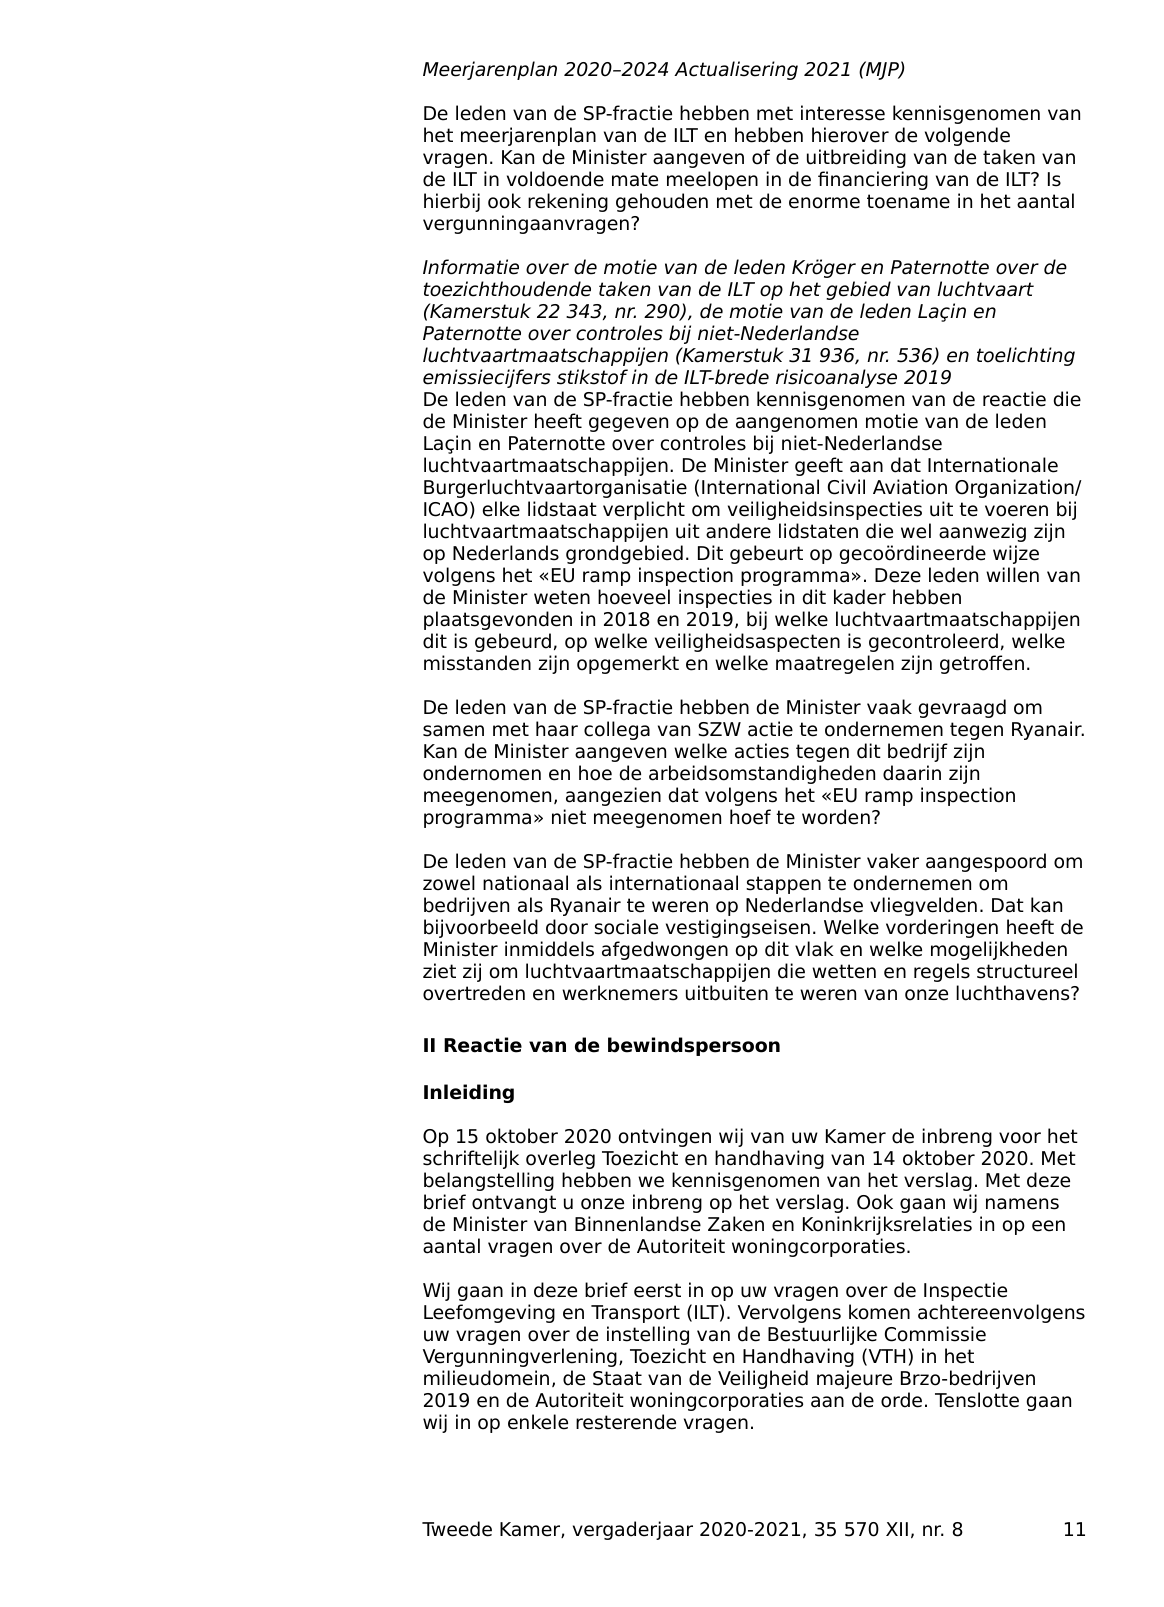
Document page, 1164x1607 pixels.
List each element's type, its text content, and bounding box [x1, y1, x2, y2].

text De leden van de SP-fractie hebben met interesse kennisgenomen van het meerjarenplan van de ILT en hebben hierover de volgende vragen. Kan de Minister aangeven of de uitbreiding van de taken van de ILT in voldoende mate meelopen in de financiering van de ILT? Is hierbij ook rekening gehouden met de enorme toename in het aantal vergunningaanvragen? [422, 103, 1087, 235]
text De leden van de SP-fractie hebben de Minister vaak gevraagd om samen met haar collega van SZW actie te ondernemen tegen Ryanair. Kan de Minister aangeven welke acties tegen dit bedrijf zijn ondernomen en hoe de arbeidsomstandigheden daarin zijn meegenomen, aangezien dat volgens het «EU ramp inspection programma» niet meegenomen hoef te worden? [422, 697, 1087, 829]
text De leden van de SP-fractie hebben de Minister vaker aangespoord om zowel nationaal als internationaal stappen te ondernemen om bedrijven als Ryanair te weren op Nederlandse vliegvelden. Dat kan bijvoorbeeld door sociale vestigingseisen. Welke vorderingen heeft de Minister inmiddels afgedwongen op dit vlak en welke mogelijkheden ziet zij om luchtvaartmaatschappijen die wetten en regels structureel overtreden en werknemers uitbuiten te weren van onze luchthavens? [422, 851, 1087, 1005]
subtitle Inleiding [422, 1082, 1087, 1104]
text Informatie over de motie van de leden Kröger en Paternotte over de toezichthoudende taken van de ILT op het gebied van luchtvaart (Kamerstuk 22 343, nr. 290), de motie van de leden Laçin en Paternotte over controles bij niet-Nederlandse luchtvaartmaatschappijen (Kamerstuk 31 936, nr. 536) en toelichting emissiecijfers stikstof in de ILT-brede risicoanalyse 2019 [422, 257, 1087, 389]
text De leden van de SP-fractie hebben kennisgenomen van de reactie die de Minister heeft gegeven op de aangenomen motie van de leden Laçin en Paternotte over controles bij niet-Nederlandse luchtvaartmaatschappijen. De Minister geeft aan dat Internationale Burgerluchtvaartorganisatie (International Civil Aviation Organization/ ICAO) elke lidstaat verplicht om veiligheidsinspecties uit te voeren bij luchtvaartmaatschappijen uit andere lidstaten die wel aanwezig zijn op Nederlands grondgebied. Dit gebeurt op gecoördineerde wijze volgens het «EU ramp inspection programma». Deze leden willen van de Minister weten hoeveel inspecties in dit kader hebben plaatsgevonden in 2018 en 2019, bij welke luchtvaartmaatschappijen dit is gebeurd, op welke veiligheidsaspecten is gecontroleerd, welke misstanden zijn opgemerkt en welke maatregelen zijn getroffen. [422, 389, 1087, 675]
text Wij gaan in deze brief eerst in op uw vragen over de Inspectie Leefomgeving en Transport (ILT). Vervolgens komen achtereenvolgens uw vragen over de instelling van de Bestuurlijke Commissie Vergunningverlening, Toezicht en Handhaving (VTH) in het milieudomein, de Staat van de Veiligheid majeure Brzo-bedrijven 2019 en de Autoriteit woningcorporaties aan de orde. Tenslotte gaan wij in op enkele resterende vragen. [422, 1280, 1087, 1434]
subtitle II Reactie van de bewindspersoon [422, 1035, 1087, 1057]
subtitle Meerjarenplan 2020–2024 Actualisering 2021 (MJP) [422, 59, 1087, 81]
text Op 15 oktober 2020 ontvingen wij van uw Kamer de inbreng voor het schriftelijk overleg Toezicht en handhaving van 14 oktober 2020. Met belangstelling hebben we kennisgenomen van het verslag. Met deze brief ontvangt u onze inbreng op het verslag. Ook gaan wij namens de Minister van Binnenlandse Zaken en Koninkrijksrelaties in op een aantal vragen over de Autoriteit woningcorporaties. [422, 1126, 1087, 1258]
